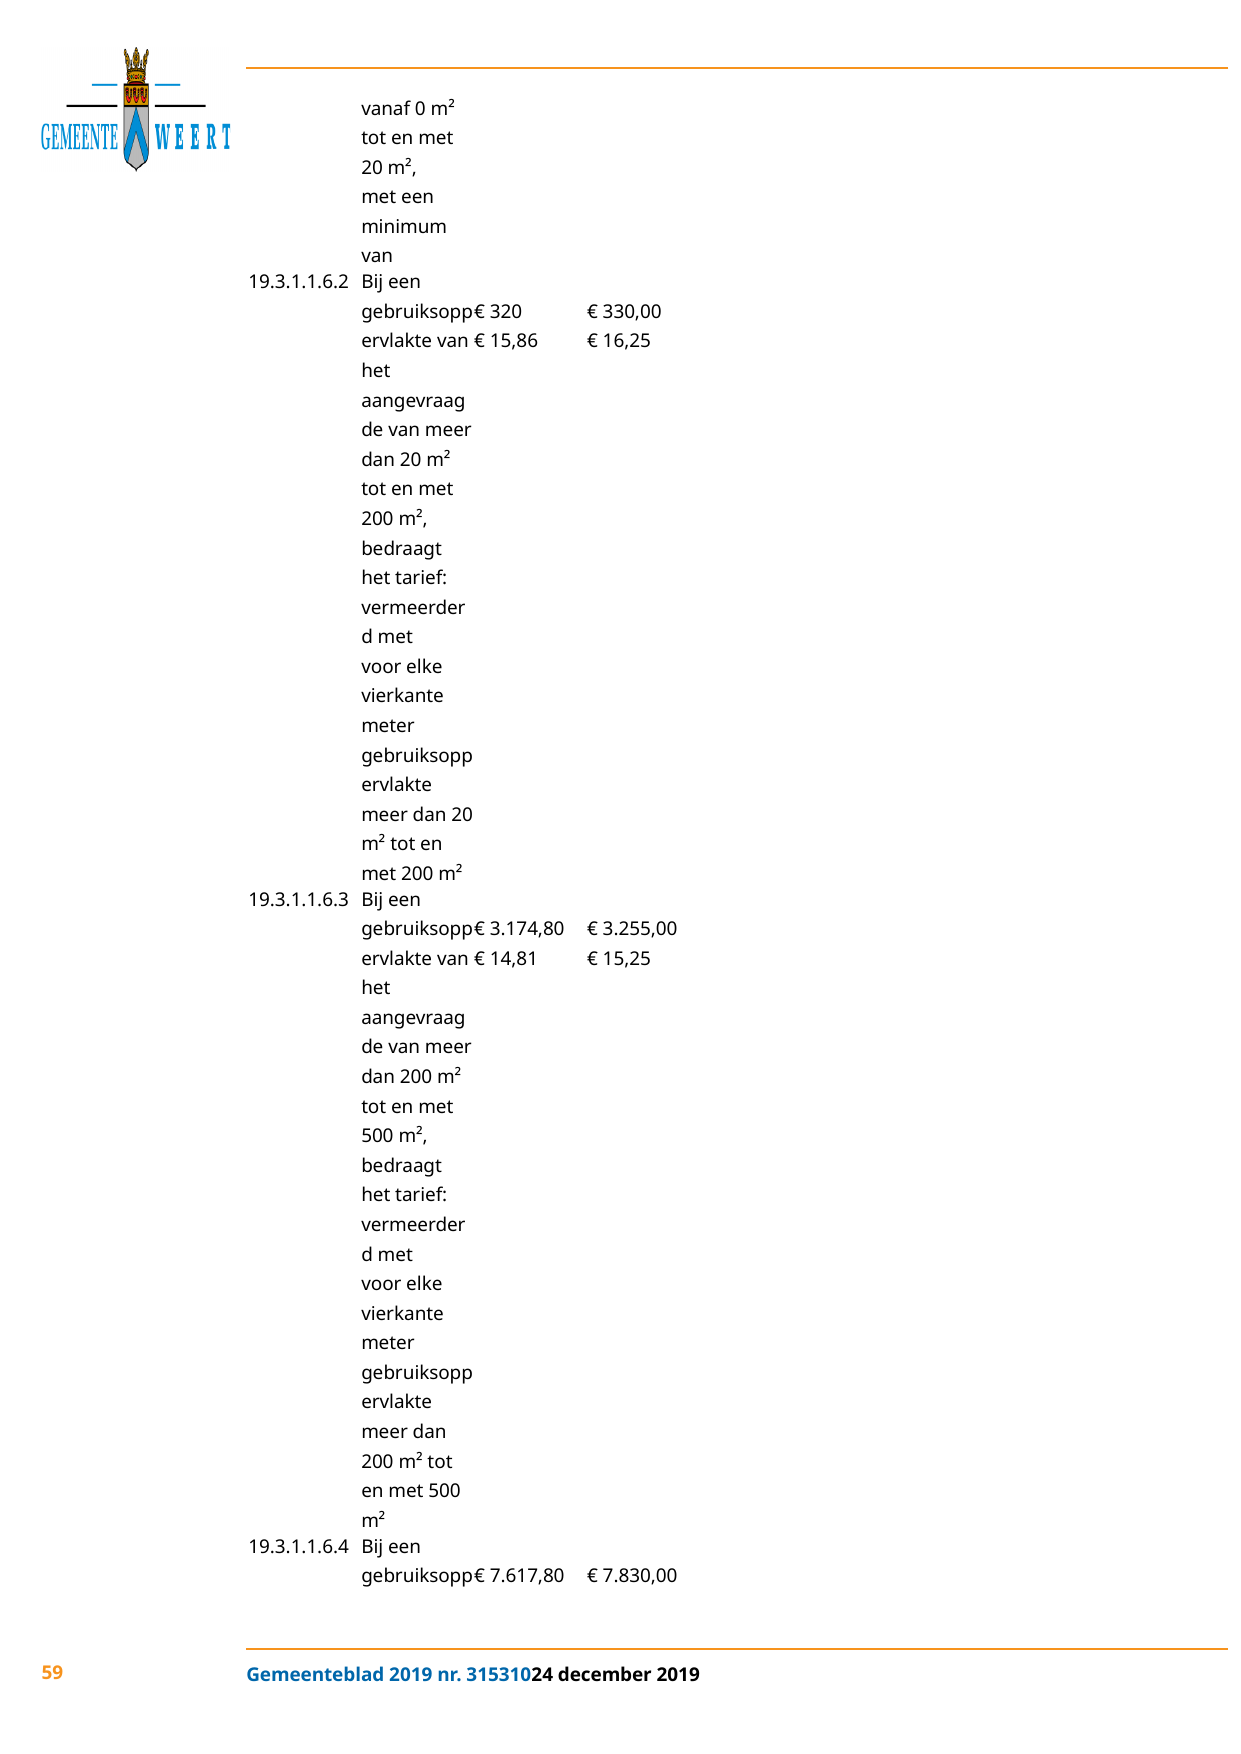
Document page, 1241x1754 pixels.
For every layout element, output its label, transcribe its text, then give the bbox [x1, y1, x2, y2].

table_cell 19.3.1.1.6.2 [248, 269, 361, 886]
table_cell vanaf 0 m² tot en met 20 m², met een minimum van [361, 95, 474, 268]
table_cell € 330,00 € 16,25 [587, 269, 700, 886]
picture [41, 47, 231, 172]
table_cell 19.3.1.1.6.3 [248, 886, 361, 1533]
table_cell € 3.255,00 € 15,25 [587, 886, 700, 1533]
table_cell Bij een gebruiksoppervlakte van het aangevraagde van meer dan 20 m² tot en met 200 m², bedraagt het tarief: vermeerderd met voor elke vierkante meter gebruiksoppervlakte meer dan 20 m² tot en met 200 m² [361, 269, 474, 886]
table_cell € 7.617,80 [474, 1533, 587, 1588]
table_cell Bij een gebruiksopp [361, 1533, 474, 1588]
table_cell [248, 95, 361, 268]
table_cell € 320 € 15,86 [474, 269, 587, 886]
table_cell 19.3.1.1.6.4 [248, 1533, 361, 1588]
table_cell € 7.830,00 [587, 1533, 700, 1588]
table_cell [587, 95, 700, 268]
table_cell Bij een gebruiksoppervlakte van het aangevraagde van meer dan 200 m² tot en met 500 m², bedraagt het tarief: vermeerderd met voor elke vierkante meter gebruiksoppervlakte meer dan 200 m² tot en met 500 m² [361, 886, 474, 1533]
table_cell € 3.174,80 € 14,81 [474, 886, 587, 1533]
table_cell [474, 95, 587, 268]
